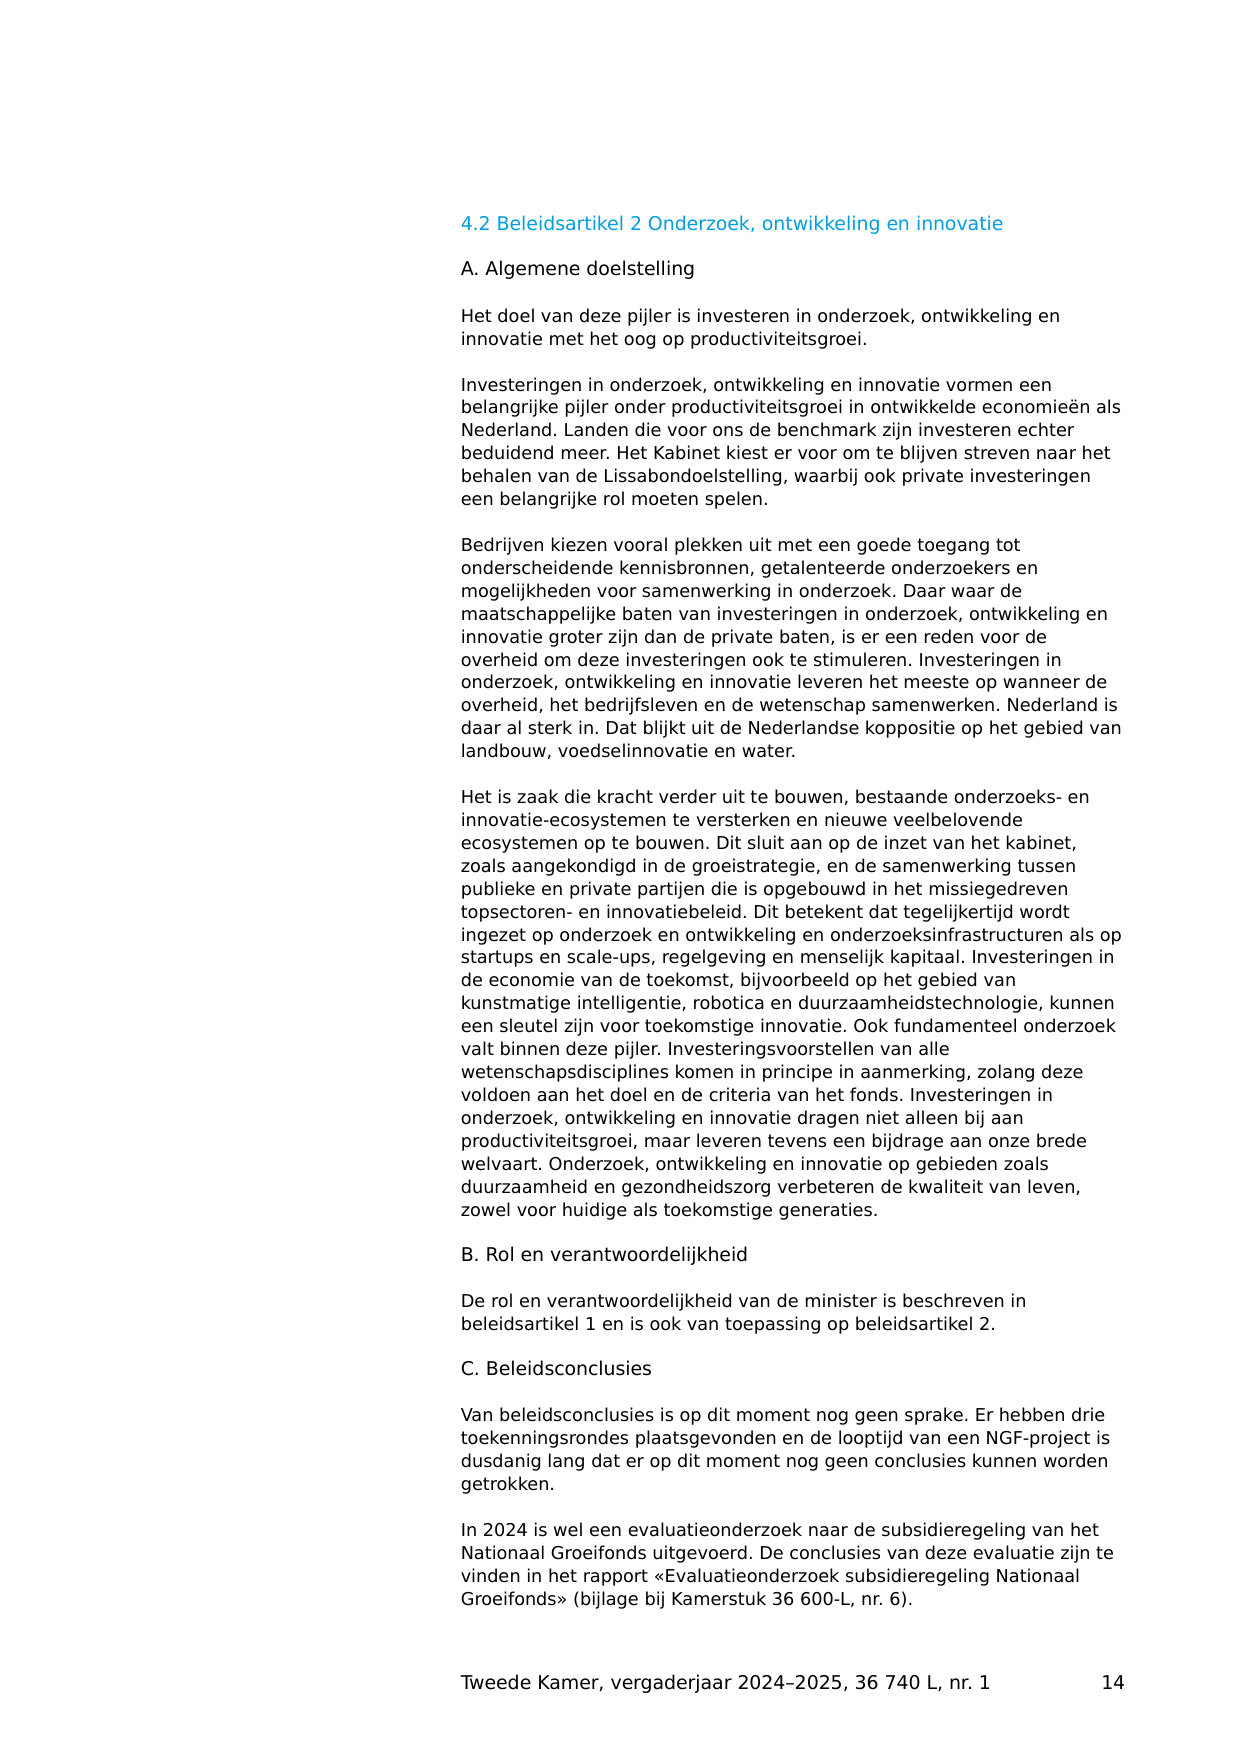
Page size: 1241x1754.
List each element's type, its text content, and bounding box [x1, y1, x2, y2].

title C. Beleidsconclusies [461, 1358, 1125, 1380]
text De rol en verantwoordelijkheid van de minister is beschreven in beleidsartikel 1 en is ook van toepassing op beleidsartikel 2. [461, 1289, 1125, 1335]
title 4.2 Beleidsartikel 2 Onderzoek, ontwikkeling en innovatie [461, 213, 1125, 235]
text In 2024 is wel een evaluatieonderzoek naar de subsidieregeling van het Nationaal Groeifonds uitgevoerd. De conclusies van deze evaluatie zijn te vinden in het rapport «Evaluatieonderzoek subsidieregeling Nationaal Groeifonds» (bijlage bij Kamerstuk 36 600-L, nr. 6). [461, 1518, 1125, 1610]
text Bedrĳven kiezen vooral plekken uit met een goede toegang tot onderscheidende kennisbronnen, getalenteerde onderzoekers en mogelĳkheden voor samenwerking in onderzoek. Daar waar de maatschappelĳke baten van investeringen in onderzoek, ontwikkeling en innovatie groter zĳn dan de private baten, is er een reden voor de overheid om deze investeringen ook te stimuleren. Investeringen in onderzoek, ontwikkeling en innovatie leveren het meeste op wanneer de overheid, het bedrĳfsleven en de wetenschap samenwerken. Nederland is daar al sterk in. Dat blĳkt uit de Nederlandse koppositie op het gebied van landbouw, voedselinnovatie en water. [461, 533, 1125, 762]
text Het doel van deze pĳler is investeren in onderzoek, ontwikkeling en innovatie met het oog op productiviteitsgroei. [461, 304, 1125, 350]
title A. Algemene doelstelling [461, 258, 1125, 280]
text Het is zaak die kracht verder uit te bouwen, bestaande onderzoeks- en innovatie-ecosystemen te versterken en nieuwe veelbelovende ecosystemen op te bouwen. Dit sluit aan op de inzet van het kabinet, zoals aangekondigd in de groeistrategie, en de samenwerking tussen publieke en private partĳen die is opgebouwd in het missiegedreven topsectoren- en innovatiebeleid. Dit betekent dat tegelĳkertĳd wordt ingezet op onderzoek en ontwikkeling en onderzoeksinfrastructuren als op startups en scale-ups, regelgeving en menselĳk kapitaal. Investeringen in de economie van de toekomst, bĳvoorbeeld op het gebied van kunstmatige intelligentie, robotica en duurzaamheidstechnologie, kunnen een sleutel zĳn voor toekomstige innovatie. Ook fundamenteel onderzoek valt binnen deze pĳler. Investeringsvoorstellen van alle wetenschapsdisciplines komen in principe in aanmerking, zolang deze voldoen aan het doel en de criteria van het fonds. Investeringen in onderzoek, ontwikkeling en innovatie dragen niet alleen bĳ aan productiviteitsgroei, maar leveren tevens een bĳdrage aan onze brede welvaart. Onderzoek, ontwikkeling en innovatie op gebieden zoals duurzaamheid en gezondheidszorg verbeteren de kwaliteit van leven, zowel voor huidige als toekomstige generaties. [461, 785, 1125, 1221]
title B. Rol en verantwoordelijkheid [461, 1243, 1125, 1266]
text Van beleidsconclusies is op dit moment nog geen sprake. Er hebben drie toekenningsrondes plaatsgevonden en de looptijd van een NGF-project is dusdanig lang dat er op dit moment nog geen conclusies kunnen worden getrokken. [461, 1403, 1125, 1495]
text Investeringen in onderzoek, ontwikkeling en innovatie vormen een belangrĳke pĳler onder productiviteitsgroei in ontwikkelde economieën als Nederland. Landen die voor ons de benchmark zĳn investeren echter beduidend meer. Het Kabinet kiest er voor om te blĳven streven naar het behalen van de Lissabondoelstelling, waarbĳ ook private investeringen een belangrĳke rol moeten spelen. [461, 373, 1125, 510]
